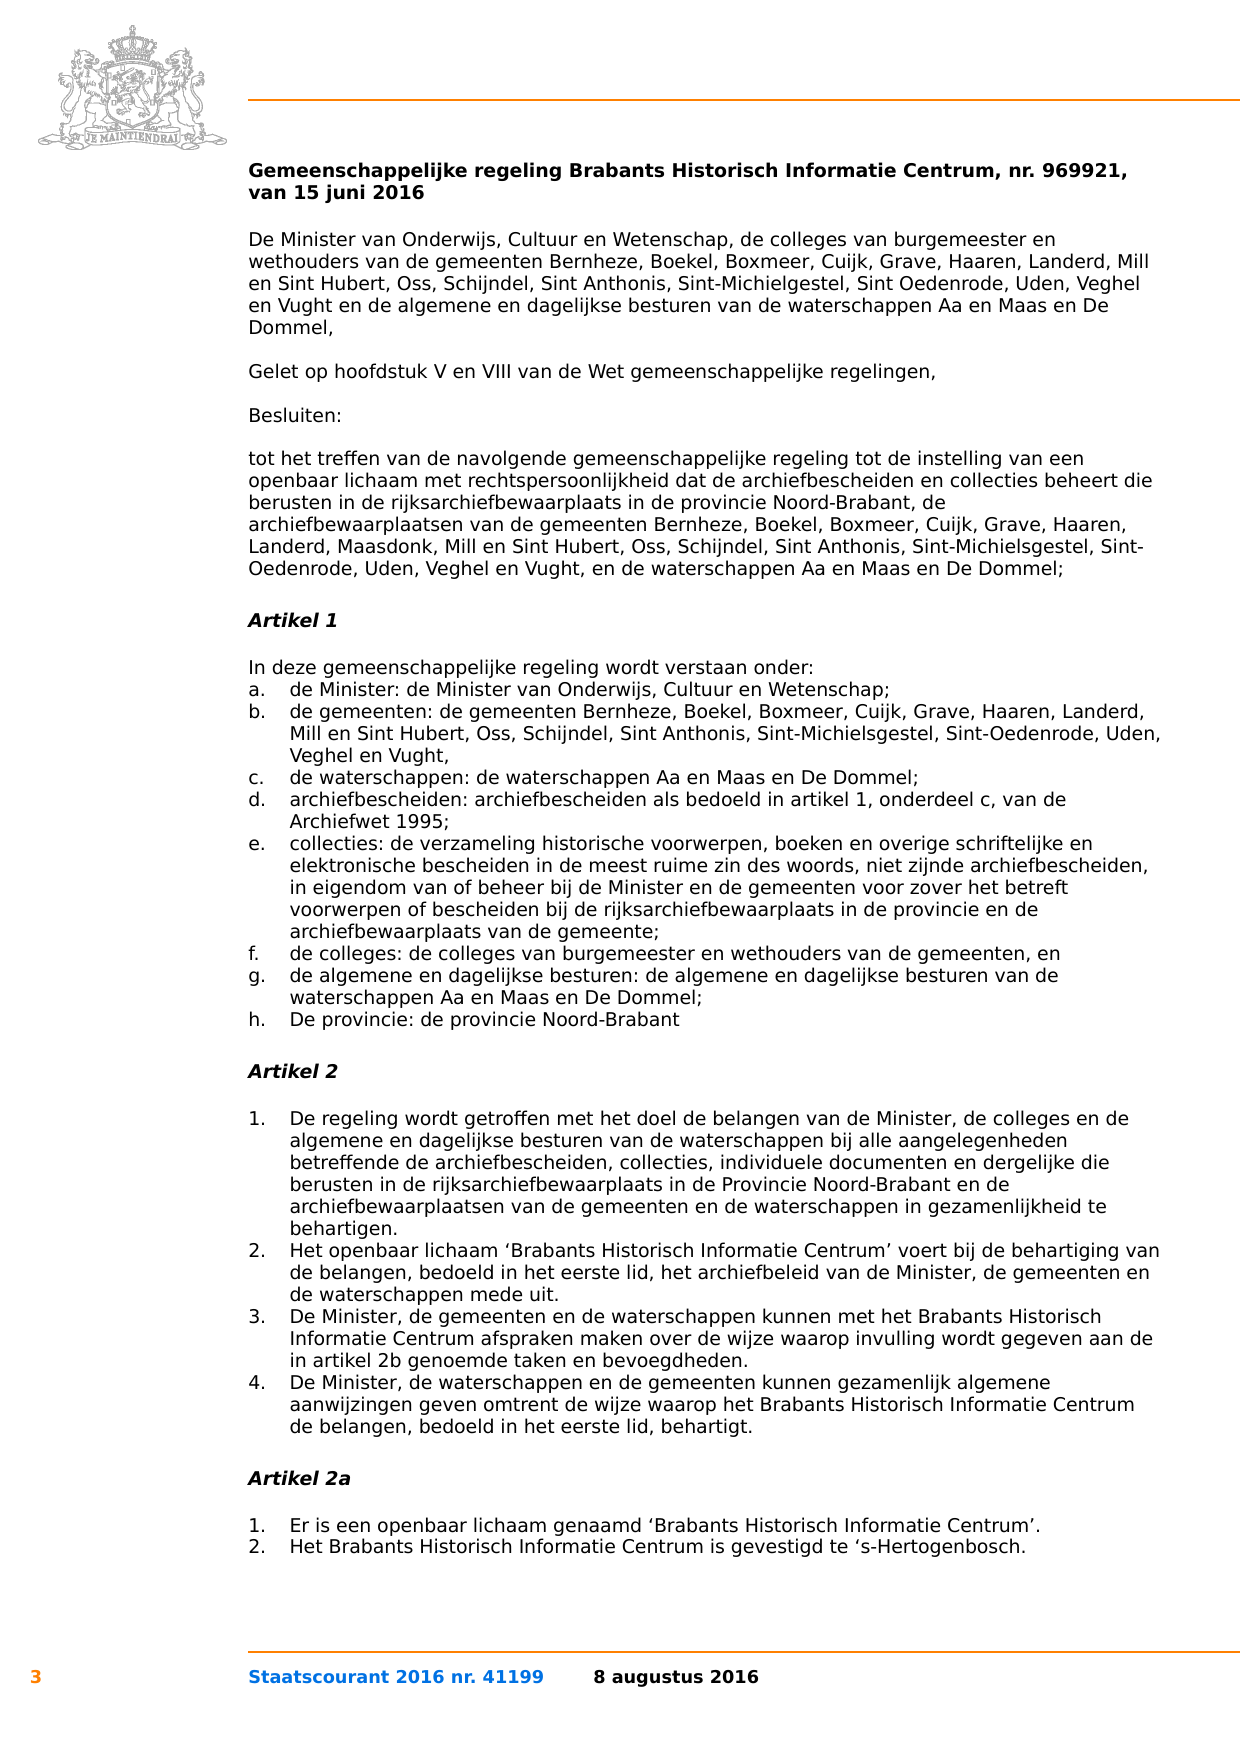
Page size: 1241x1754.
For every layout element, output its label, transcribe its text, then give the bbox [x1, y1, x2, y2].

text e. collecties: de verzameling historische voorwerpen, boeken en overige schriftelijke en elektronische bescheiden in de meest ruime zin des woords, niet zijnde archiefbescheiden, in eigendom van of beheer bij de Minister en de gemeenten voor zover het betreft voorwerpen of bescheiden bij de rijksarchiefbewaarplaats in de provincie en de archiefbewaarplaats van de gemeente; [248, 833, 1163, 943]
text g. de algemene en dagelijkse besturen: de algemene en dagelijkse besturen van de waterschappen Aa en Maas en De Dommel; [248, 965, 1163, 1009]
text h. De provincie: de provincie Noord-Brabant [248, 1009, 1163, 1031]
text In deze gemeenschappelijke regeling wordt verstaan onder: [248, 657, 1163, 679]
picture [38, 25, 227, 150]
text 4. De Minister, de waterschappen en de gemeenten kunnen gezamenlijk algemene aanwijzingen geven omtrent de wijze waarop het Brabants Historisch Informatie Centrum de belangen, bedoeld in het eerste lid, behartigt. [248, 1372, 1163, 1437]
text 2. Het openbaar lichaam ‘Brabants Historisch Informatie Centrum’ voert bij de behartiging van de belangen, bedoeld in het eerste lid, het archiefbeleid van de Minister, de gemeenten en de waterschappen mede uit. [248, 1240, 1163, 1306]
subtitle Artikel 2a [248, 1467, 1163, 1489]
subtitle Artikel 1 [248, 610, 1163, 632]
text De Minister van Onderwijs, Cultuur en Wetenschap, de colleges van burgemeester en wethouders van de gemeenten Bernheze, Boekel, Boxmeer, Cuijk, Grave, Haaren, Landerd, Mill en Sint Hubert, Oss, Schijndel, Sint Anthonis, Sint-Michielgestel, Sint Oedenrode, Uden, Veghel en Vught en de algemene en dagelijkse besturen van de waterschappen Aa en Maas en De Dommel, [248, 229, 1163, 339]
text Gelet op hoofdstuk V en VIII van de Wet gemeenschappelijke regelingen, [248, 361, 1163, 383]
text tot het treffen van de navolgende gemeenschappelijke regeling tot de instelling van een openbaar lichaam met rechtspersoonlijkheid dat de archiefbescheiden en collecties beheert die berusten in de rijksarchiefbewaarplaats in de provincie Noord-Brabant, de archiefbewaarplaatsen van de gemeenten Bernheze, Boekel, Boxmeer, Cuijk, Grave, Haaren, Landerd, Maasdonk, Mill en Sint Hubert, Oss, Schijndel, Sint Anthonis, Sint-Michielsgestel, Sint-Oedenrode, Uden, Veghel en Vught, en de waterschappen Aa en Maas en De Dommel; [248, 448, 1163, 580]
text a. de Minister: de Minister van Onderwijs, Cultuur en Wetenschap; [248, 679, 1163, 701]
text f. de colleges: de colleges van burgemeester en wethouders van de gemeenten, en [248, 943, 1163, 965]
text d. archiefbescheiden: archiefbescheiden als bedoeld in artikel 1, onderdeel c, van de Archiefwet 1995; [248, 789, 1163, 833]
text 1. Er is een openbaar lichaam genaamd ‘Brabants Historisch Informatie Centrum’. [248, 1514, 1163, 1536]
text 1. De regeling wordt getroffen met het doel de belangen van de Minister, de colleges en de algemene en dagelijkse besturen van de waterschappen bij alle aangelegenheden betreffende de archiefbescheiden, collecties, individuele documenten en dergelijke die berusten in de rijksarchiefbewaarplaats in de Provincie Noord-Brabant en de archiefbewaarplaatsen van de gemeenten en de waterschappen in gezamenlijkheid te behartigen. [248, 1108, 1163, 1240]
subtitle Artikel 2 [248, 1061, 1163, 1083]
text b. de gemeenten: de gemeenten Bernheze, Boekel, Boxmeer, Cuijk, Grave, Haaren, Landerd, Mill en Sint Hubert, Oss, Schijndel, Sint Anthonis, Sint-Michielsgestel, Sint-Oedenrode, Uden, Veghel en Vught, [248, 701, 1163, 767]
text 2. Het Brabants Historisch Informatie Centrum is gevestigd te ‘s-Hertogenbosch. [248, 1536, 1163, 1558]
text Besluiten: [248, 404, 1163, 426]
subtitle Gemeenschappelijke regeling Brabants Historisch Informatie Centrum, nr. 969921, van 15 juni 2016 [248, 160, 1163, 204]
text 3. De Minister, de gemeenten en de waterschappen kunnen met het Brabants Historisch Informatie Centrum afspraken maken over de wijze waarop invulling wordt gegeven aan de in artikel 2b genoemde taken en bevoegdheden. [248, 1306, 1163, 1372]
text c. de waterschappen: de waterschappen Aa en Maas en De Dommel; [248, 767, 1163, 789]
